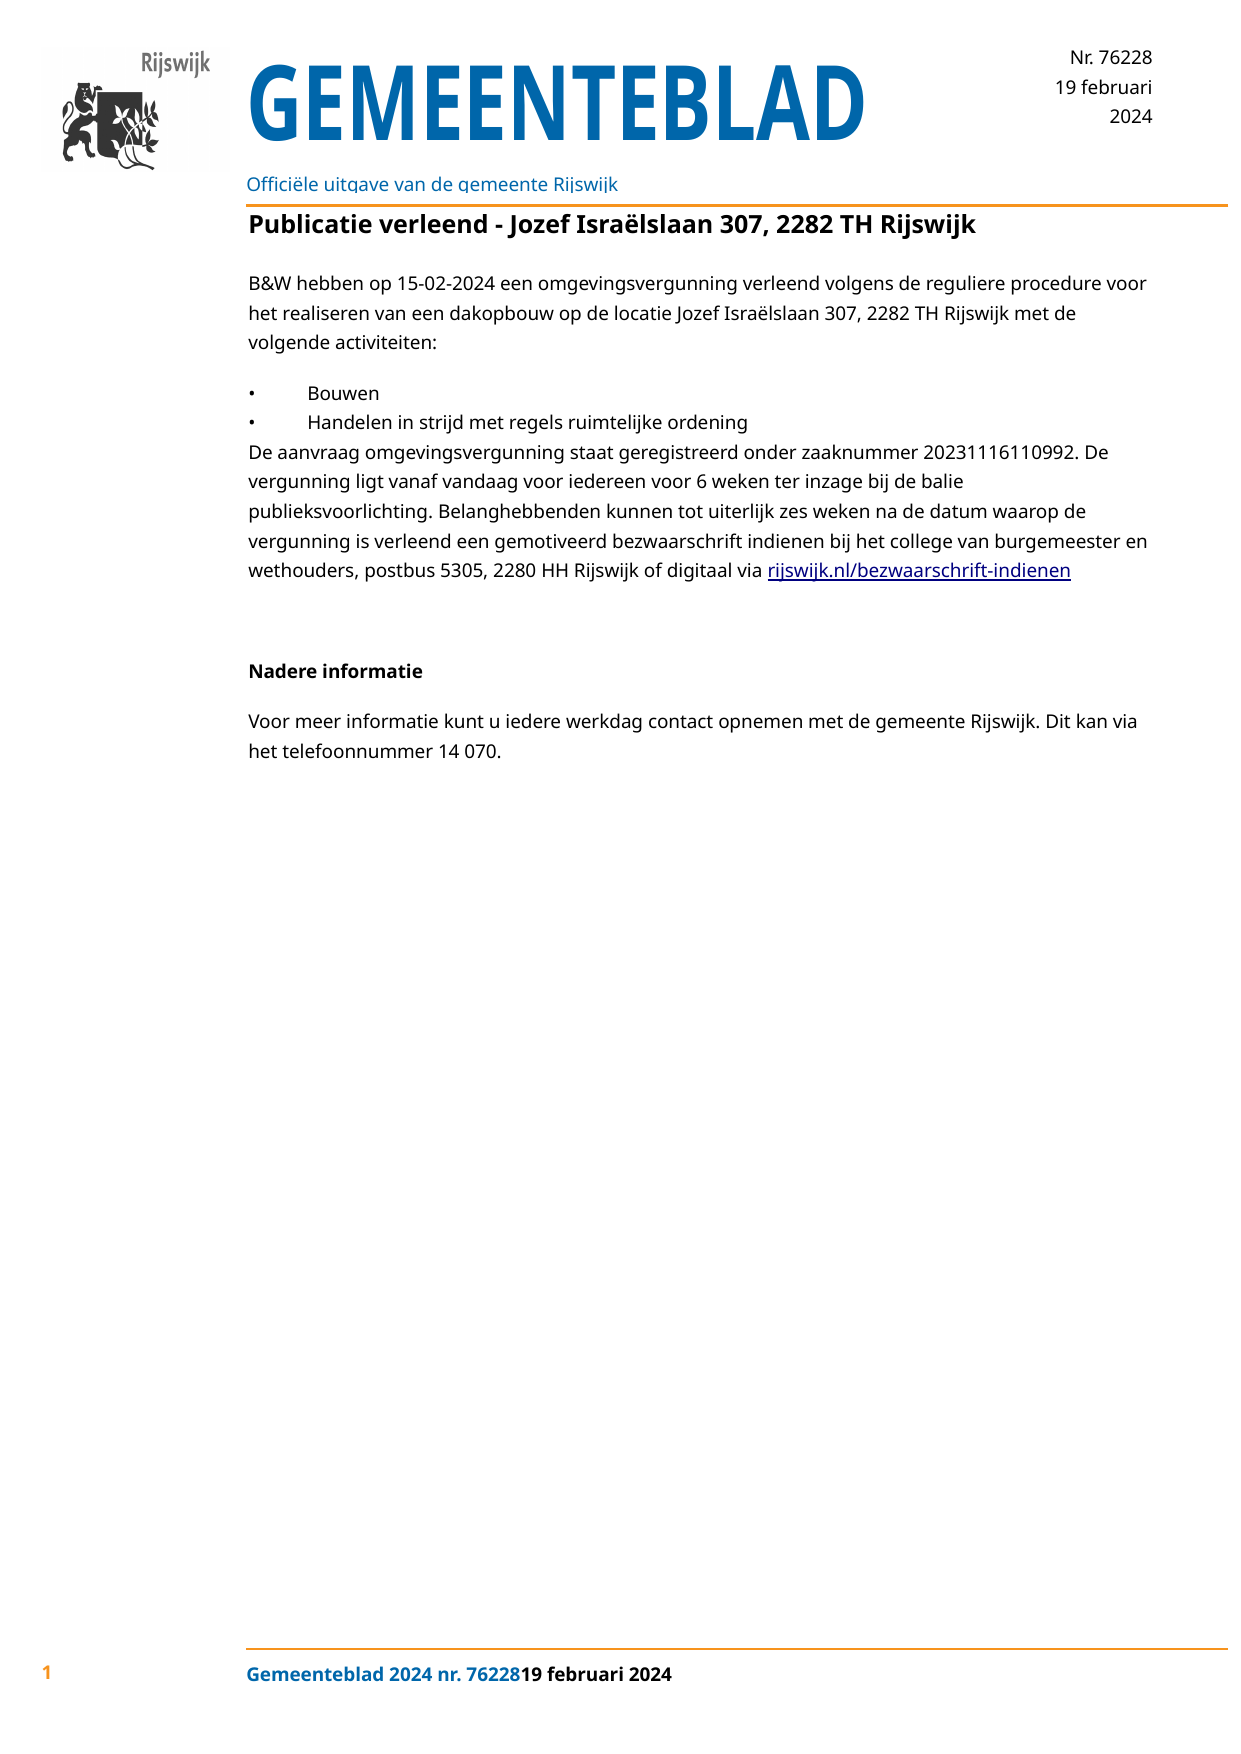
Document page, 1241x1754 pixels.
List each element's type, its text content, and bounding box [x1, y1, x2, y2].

text Publicatie verleend - Jozef Israëlslaan 307, 2282 TH Rijswijk [248, 207, 1152, 241]
text Nadere informatie [248, 658, 1152, 684]
list Bouwen [248, 380, 1152, 406]
text B&W hebben op 15-02-2024 een omgevingsvergunning verleend volgens de reguliere procedure voor het realiseren van een dakopbouw op de locatie Jozef Israëlslaan 307, 2282 TH Rijswijk met de volgende activiteiten: [248, 270, 1152, 355]
text Voor meer informatie kunt u iedere werkdag contact opnemen met de gemeente Rijswijk. Dit kan via het telefoonnummer 14 070. [248, 709, 1152, 764]
list Handelen in strijd met regels ruimtelijke ordening [248, 409, 1152, 435]
text De aanvraag omgevingsvergunning staat geregistreerd onder zaaknummer 20231116110992. De vergunning ligt vanaf vandaag voor iedereen voor 6 weken ter inzage bij de balie publieksvoorlichting. Belanghebbenden kunnen tot uiterlijk zes weken na de datum waarop de vergunning is verleend een gemotiveerd bezwaarschrift indienen bij het college van burgemeester en wethouders, postbus 5305, 2280 HH Rijswijk of digitaal via rijswijk.nl/bezwaarschrift-indienen [248, 439, 1152, 583]
picture [41, 47, 231, 172]
